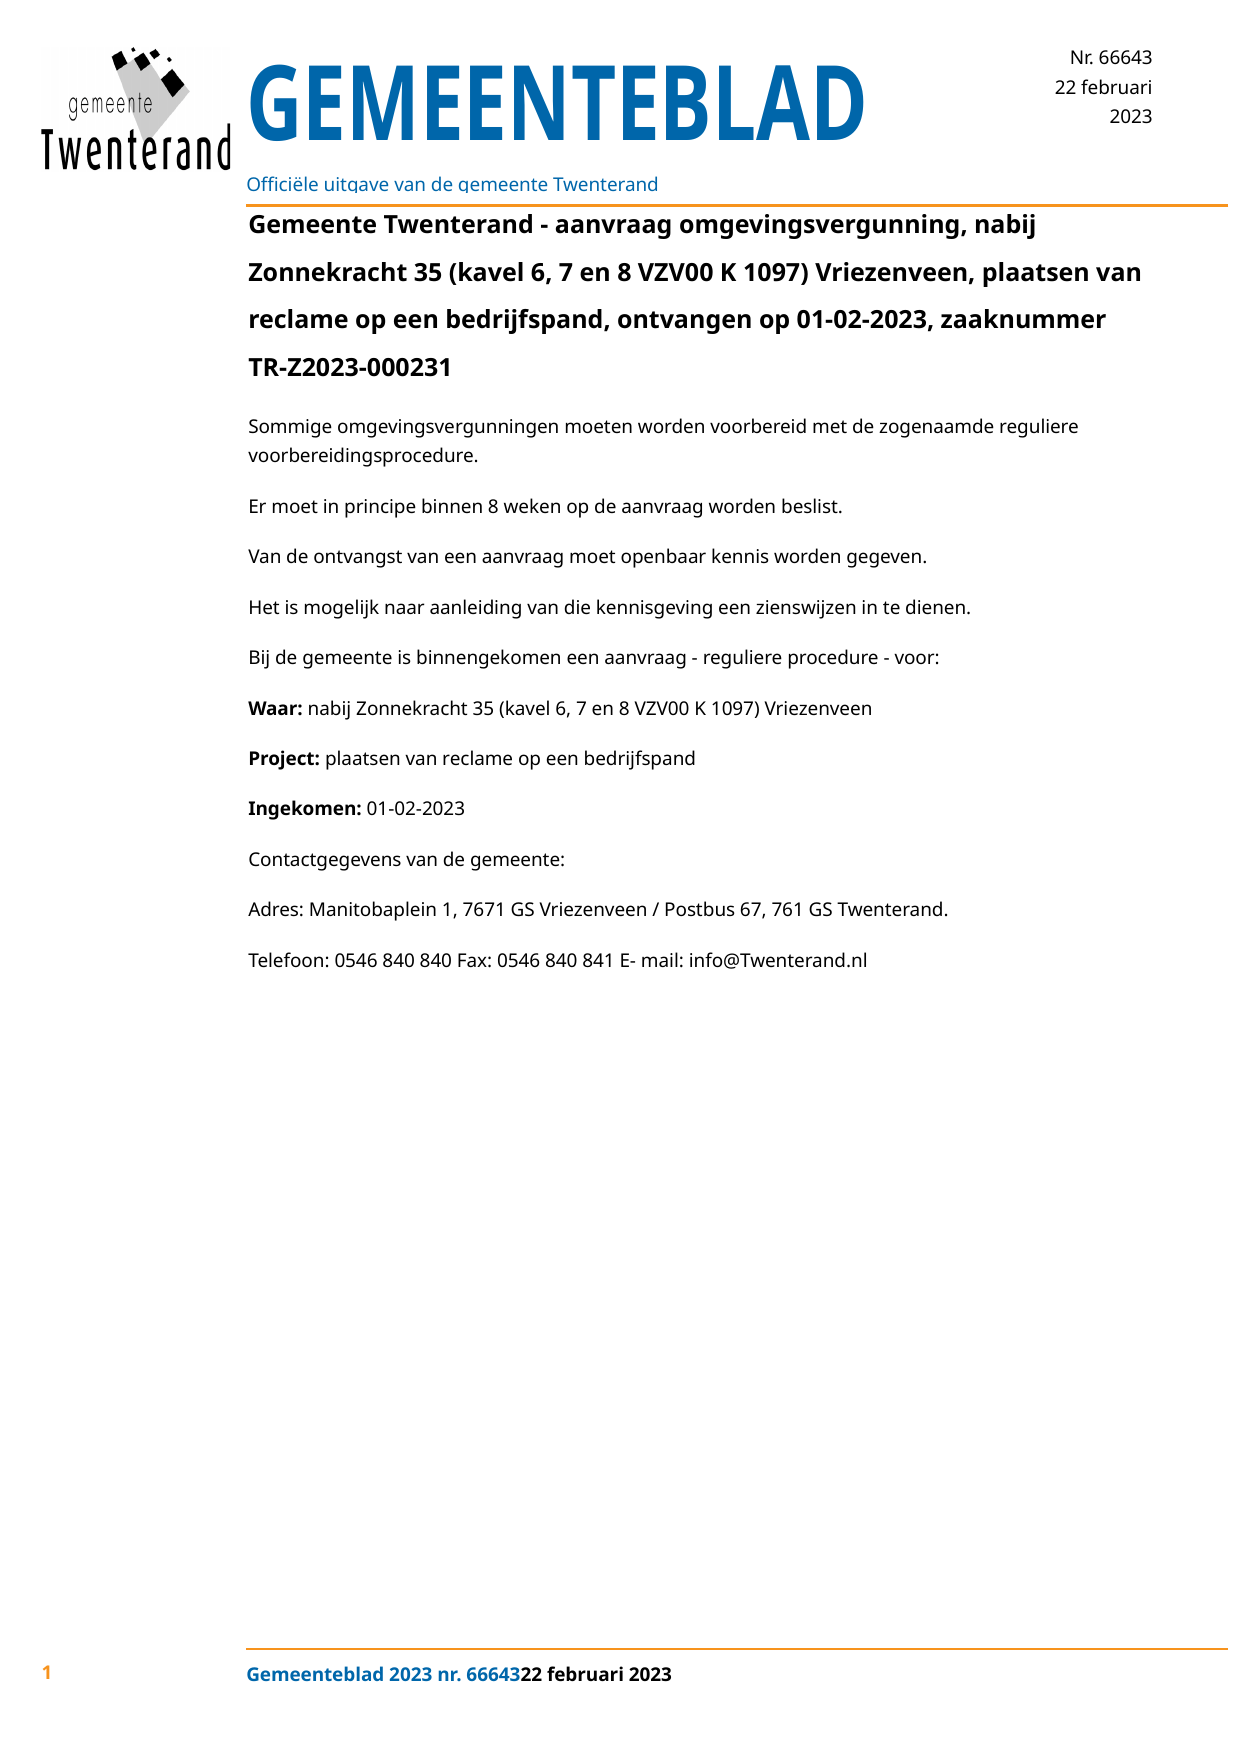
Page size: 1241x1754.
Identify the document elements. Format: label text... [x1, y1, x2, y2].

text Bij de gemeente is binnengekomen een aanvraag - reguliere procedure - voor: [248, 644, 1152, 670]
picture [41, 47, 231, 172]
text Ingekomen: 01-02-2023 [248, 796, 1152, 821]
text Project: plaatsen van reclame op een bedrijfspand [248, 745, 1152, 771]
text Telefoon: 0546 840 840 Fax: 0546 840 841 E- mail: info@Twenterand.nl [248, 947, 1152, 973]
text Gemeente Twenterand - aanvraag omgevingsvergunning, nabij Zonnekracht 35 (kavel 6, 7 en 8 VZV00 K 1097) Vriezenveen, plaatsen van reclame op een bedrijfspand, ontvangen op 01-02-2023, zaaknummer TR-Z2023-000231 [248, 207, 1152, 384]
text Er moet in principe binnen 8 weken op de aanvraag worden beslist. [248, 493, 1152, 519]
text Contactgegevens van de gemeente: [248, 846, 1152, 872]
text Het is mogelijk naar aanleiding van die kennisgeving een zienswijzen in te dienen. [248, 594, 1152, 620]
text Sommige omgevingsvergunningen moeten worden voorbereid met de zogenaamde reguliere voorbereidingsprocedure. [248, 413, 1152, 468]
text Adres: Manitobaplein 1, 7671 GS Vriezenveen / Postbus 67, 761 GS Twenterand. [248, 896, 1152, 922]
text Van de ontvangst van een aanvraag moet openbaar kennis worden gegeven. [248, 543, 1152, 569]
text Waar: nabij Zonnekracht 35 (kavel 6, 7 en 8 VZV00 K 1097) Vriezenveen [248, 695, 1152, 721]
